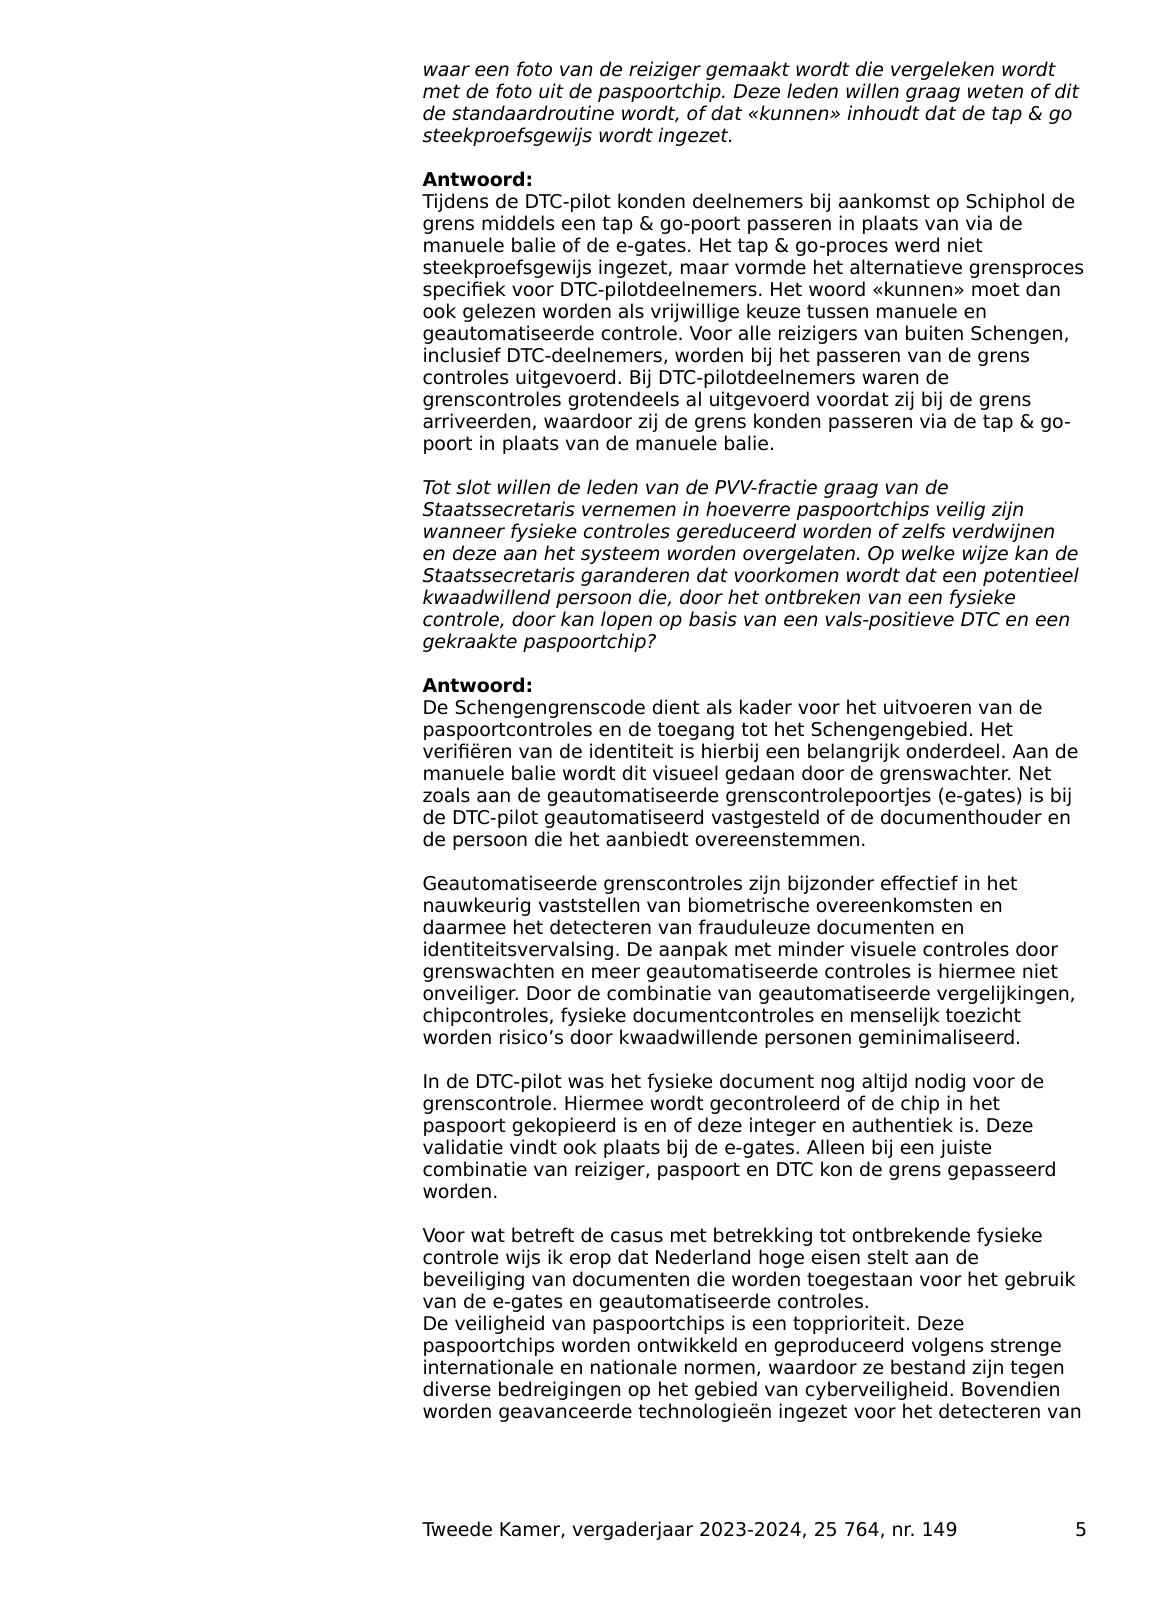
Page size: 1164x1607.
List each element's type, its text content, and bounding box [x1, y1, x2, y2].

text Antwoord: [422, 675, 1087, 697]
text De Schengengrenscode dient als kader voor het uitvoeren van de paspoortcontroles en de toegang tot het Schengengebied. Het verifiëren van de identiteit is hierbij een belangrijk onderdeel. Aan de manuele balie wordt dit visueel gedaan door de grenswachter. Net zoals aan de geautomatiseerde grenscontrolepoortjes (e-gates) is bij de DTC-pilot geautomatiseerd vastgesteld of de documenthouder en de persoon die het aanbiedt overeenstemmen. [422, 697, 1087, 851]
text waar een foto van de reiziger gemaakt wordt die vergeleken wordt met de foto uit de paspoortchip. Deze leden willen graag weten of dit de standaardroutine wordt, of dat «kunnen» inhoudt dat de tap & go steekproefsgewijs wordt ingezet. [422, 59, 1087, 147]
text Voor wat betreft de casus met betrekking tot ontbrekende fysieke controle wijs ik erop dat Nederland hoge eisen stelt aan de beveiliging van documenten die worden toegestaan voor het gebruik van de e-gates en geautomatiseerde controles. [422, 1225, 1087, 1313]
text De veiligheid van paspoortchips is een topprioriteit. Deze paspoortchips worden ontwikkeld en geproduceerd volgens strenge internationale en nationale normen, waardoor ze bestand zijn tegen diverse bedreigingen op het gebied van cyberveiligheid. Bovendien worden geavanceerde technologieën ingezet voor het detecteren van [422, 1313, 1087, 1423]
text In de DTC-pilot was het fysieke document nog altijd nodig voor de grenscontrole. Hiermee wordt gecontroleerd of de chip in het paspoort gekopieerd is en of deze integer en authentiek is. Deze validatie vindt ook plaats bij de e-gates. Alleen bij een juiste combinatie van reiziger, paspoort en DTC kon de grens gepasseerd worden. [422, 1071, 1087, 1203]
text Antwoord: [422, 169, 1087, 191]
text Geautomatiseerde grenscontroles zijn bijzonder effectief in het nauwkeurig vaststellen van biometrische overeenkomsten en daarmee het detecteren van frauduleuze documenten en identiteitsvervalsing. De aanpak met minder visuele controles door grenswachten en meer geautomatiseerde controles is hiermee niet onveiliger. Door de combinatie van geautomatiseerde vergelijkingen, chipcontroles, fysieke documentcontroles en menselijk toezicht worden risico’s door kwaadwillende personen geminimaliseerd. [422, 873, 1087, 1049]
text Tot slot willen de leden van de PVV-fractie graag van de Staatssecretaris vernemen in hoeverre paspoortchips veilig zijn wanneer fysieke controles gereduceerd worden of zelfs verdwijnen en deze aan het systeem worden overgelaten. Op welke wijze kan de Staatssecretaris garanderen dat voorkomen wordt dat een potentieel kwaadwillend persoon die, door het ontbreken van een fysieke controle, door kan lopen op basis van een vals-positieve DTC en een gekraakte paspoortchip? [422, 477, 1087, 653]
text Tijdens de DTC-pilot konden deelnemers bij aankomst op Schiphol de grens middels een tap & go-poort passeren in plaats van via de manuele balie of de e-gates. Het tap & go-proces werd niet steekproefsgewijs ingezet, maar vormde het alternatieve grensproces specifiek voor DTC-pilotdeelnemers. Het woord «kunnen» moet dan ook gelezen worden als vrijwillige keuze tussen manuele en geautomatiseerde controle. Voor alle reizigers van buiten Schengen, inclusief DTC-deelnemers, worden bij het passeren van de grens controles uitgevoerd. Bij DTC-pilotdeelnemers waren de grenscontroles grotendeels al uitgevoerd voordat zij bij de grens arriveerden, waardoor zij de grens konden passeren via de tap & go-poort in plaats van de manuele balie. [422, 191, 1087, 455]
